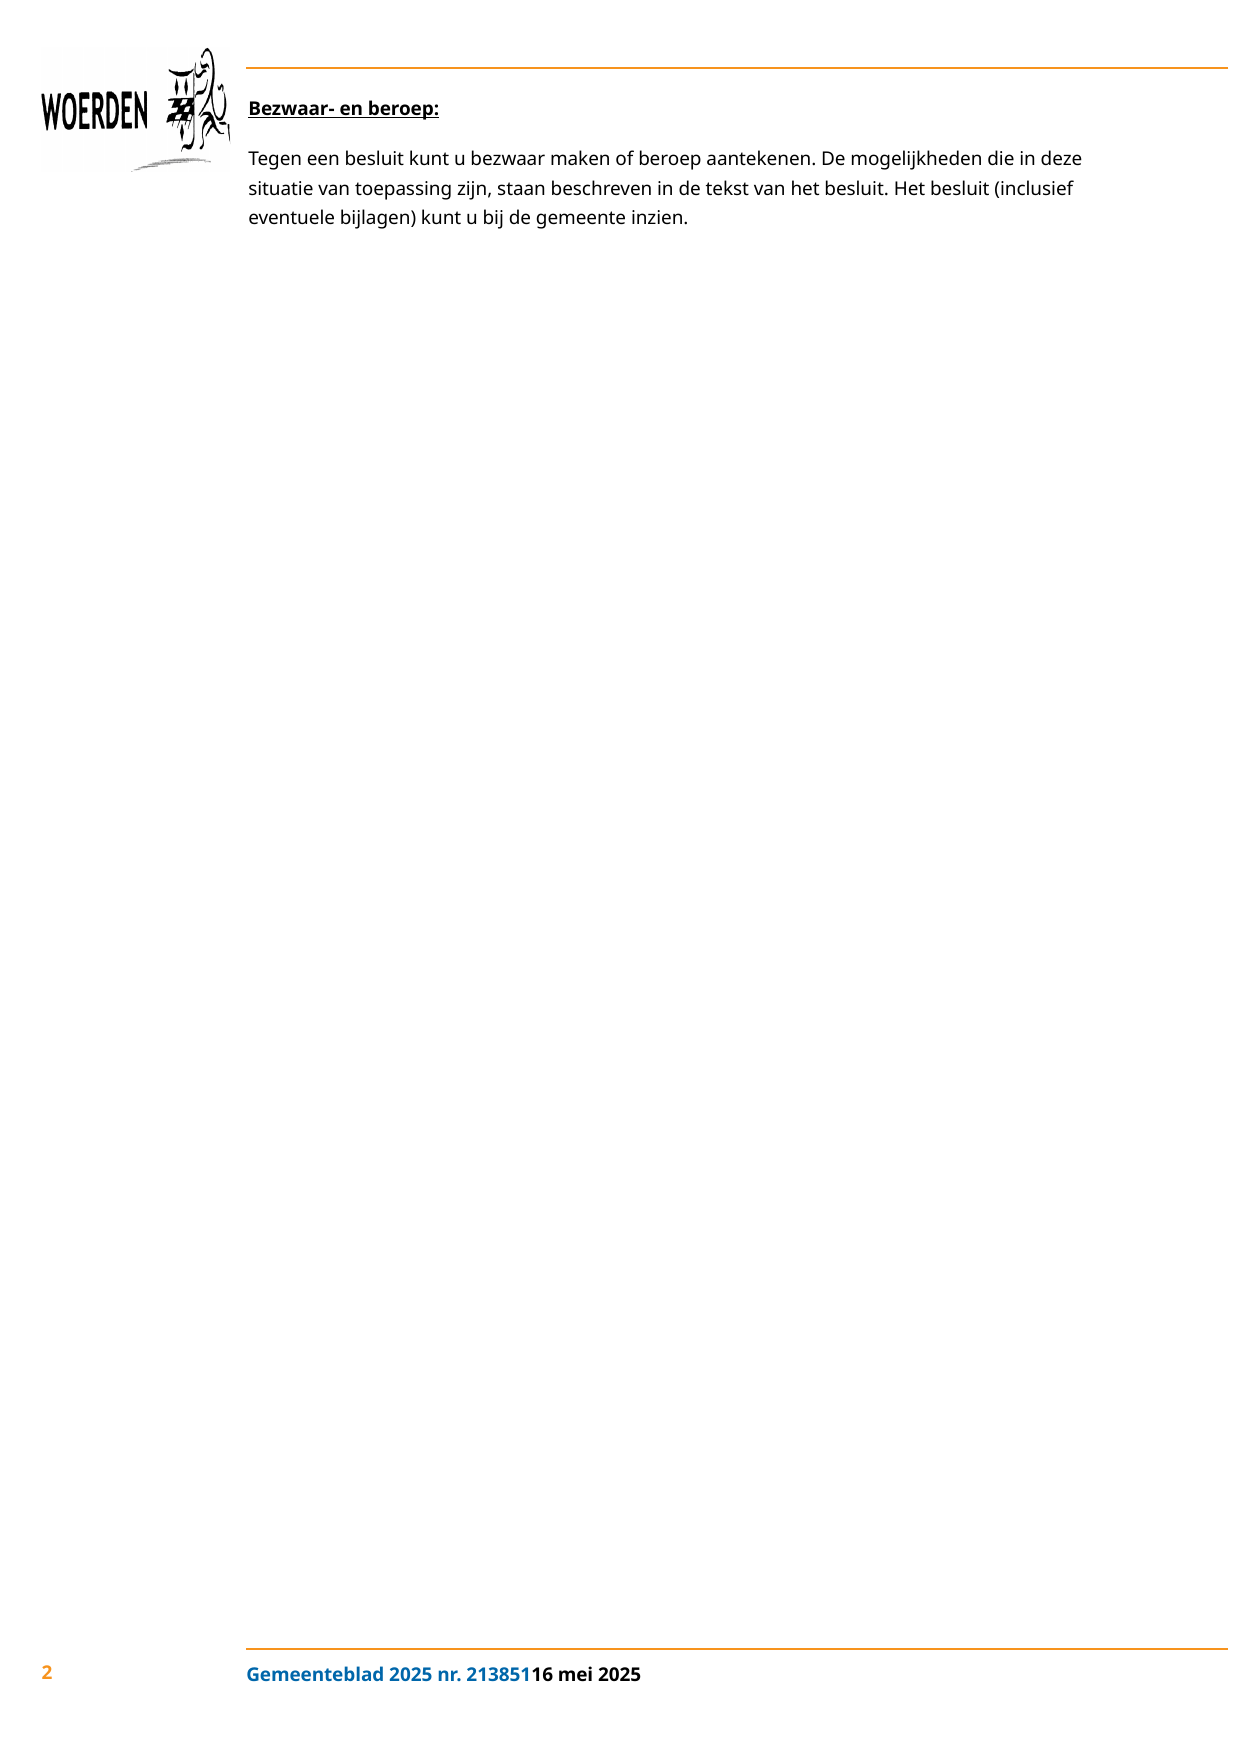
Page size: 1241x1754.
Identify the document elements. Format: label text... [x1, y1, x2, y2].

picture [41, 47, 231, 172]
text Bezwaar- en beroep: [248, 95, 1152, 121]
text Tegen een besluit kunt u bezwaar maken of beroep aantekenen. De mogelijkheden die in deze situatie van toepassing zijn, staan beschreven in de tekst van het besluit. Het besluit (inclusief eventuele bijlagen) kunt u bij de gemeente inzien. [248, 145, 1152, 230]
